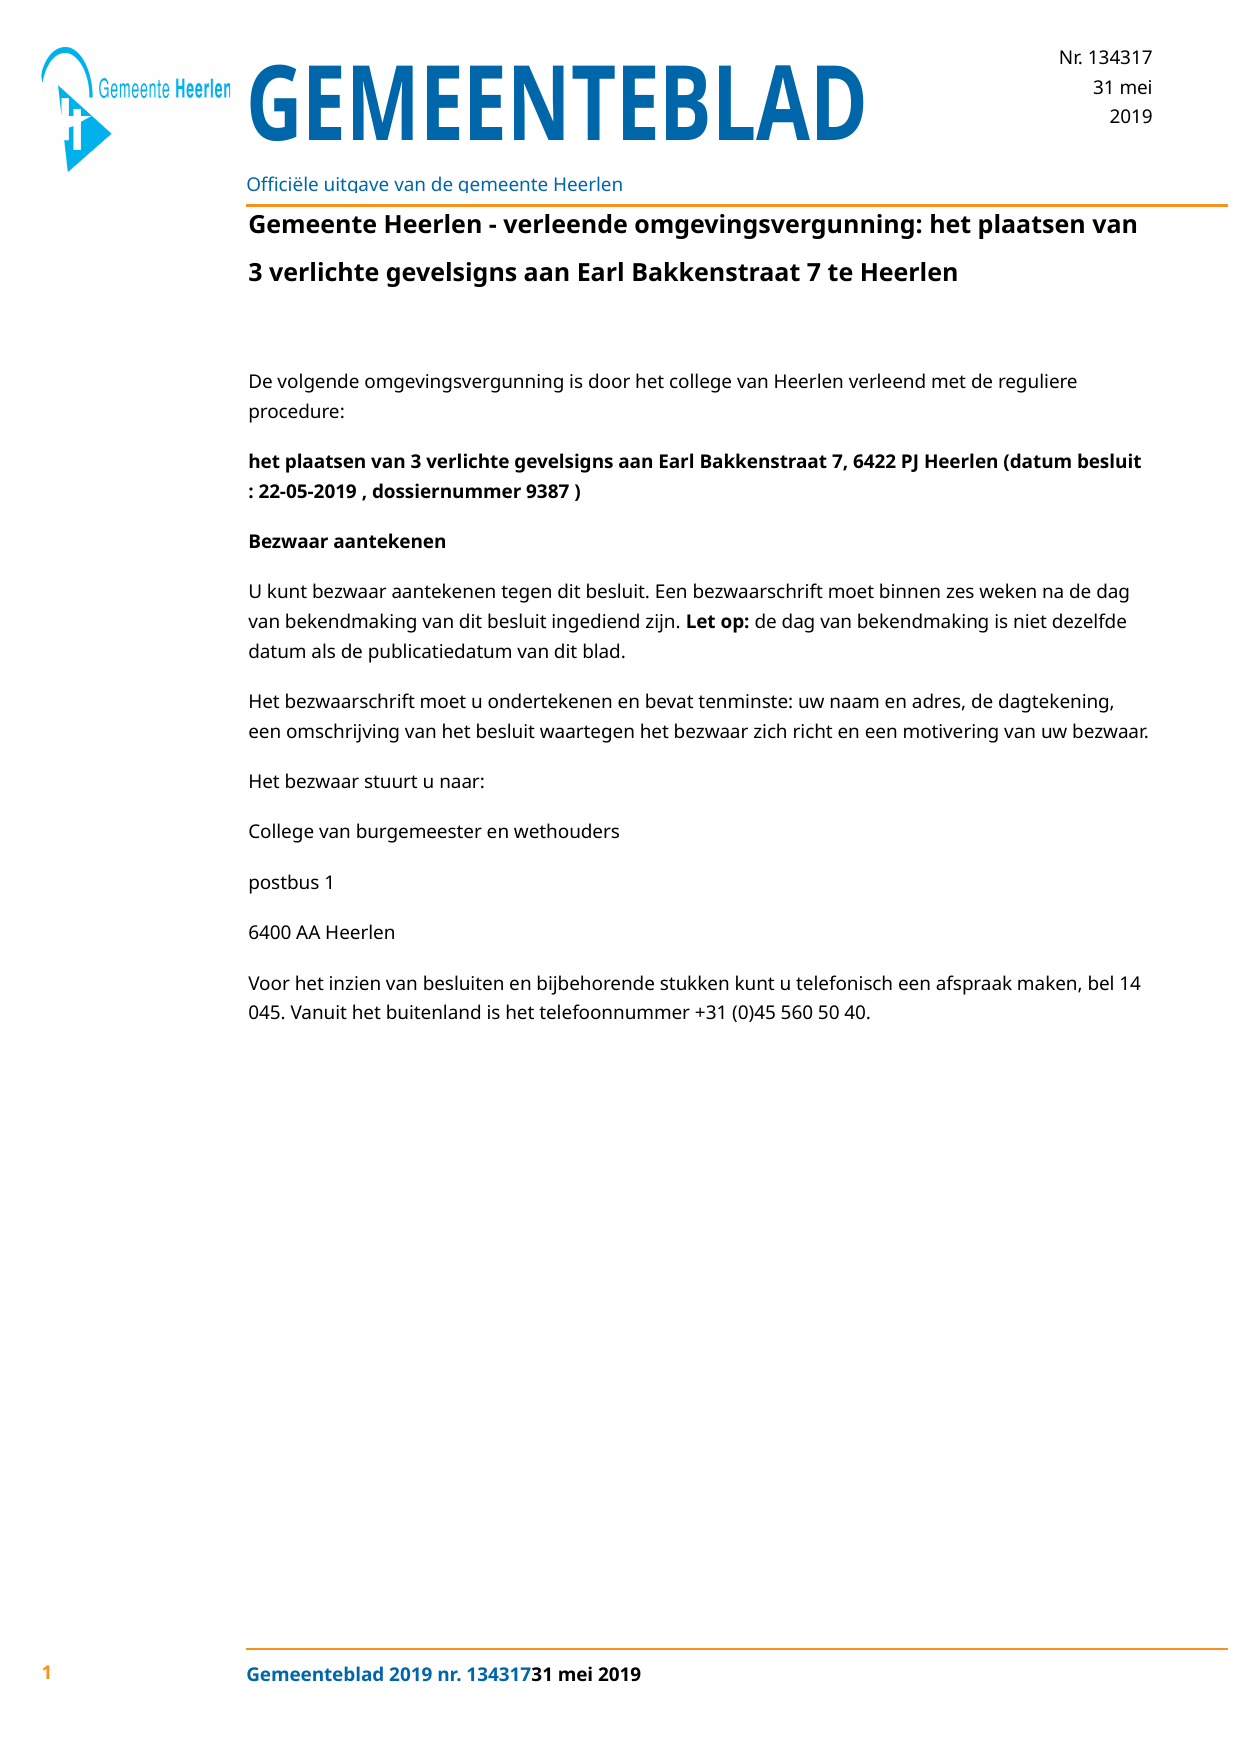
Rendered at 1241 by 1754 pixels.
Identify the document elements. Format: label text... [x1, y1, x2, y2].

text Het bezwaarschrift moet u ondertekenen en bevat tenminste: uw naam en adres, de dagtekening, een omschrijving van het besluit waartegen het bezwaar zich richt en een motivering van uw bezwaar. [248, 688, 1152, 744]
picture [41, 47, 231, 172]
text College van burgemeester en wethouders [248, 819, 1152, 844]
picture [41, 47, 58, 70]
text Gemeente Heerlen - verleende omgevingsvergunning: het plaatsen van 3 verlichte gevelsigns aan Earl Bakkenstraat 7 te Heerlen [248, 207, 1152, 288]
text Bezwaar aantekenen [248, 528, 1152, 554]
text Voor het inzien van besluiten en bijbehorende stukken kunt u telefonisch een afspraak maken, bel 14 045. Vanuit het buitenland is het telefoonnummer +31 (0)45 560 50 40. [248, 970, 1152, 1025]
text U kunt bezwaar aantekenen tegen dit besluit. Een bezwaarschrift moet binnen zes weken na de dag van bekendmaking van dit besluit ingediend zijn. Let op: de dag van bekendmaking is niet dezelfde datum als de publicatiedatum van dit blad. [248, 579, 1152, 664]
text 6400 AA Heerlen [248, 919, 1152, 945]
text De volgende omgevingsvergunning is door het college van Heerlen verleend met de reguliere procedure: [248, 368, 1152, 424]
text postbus 1 [248, 869, 1152, 895]
text het plaatsen van 3 verlichte gevelsigns aan Earl Bakkenstraat 7, 6422 PJ Heerlen (datum besluit : 22-05-2019 , dossiernummer 9387 ) [248, 448, 1152, 504]
text Het bezwaar stuurt u naar: [248, 768, 1152, 794]
